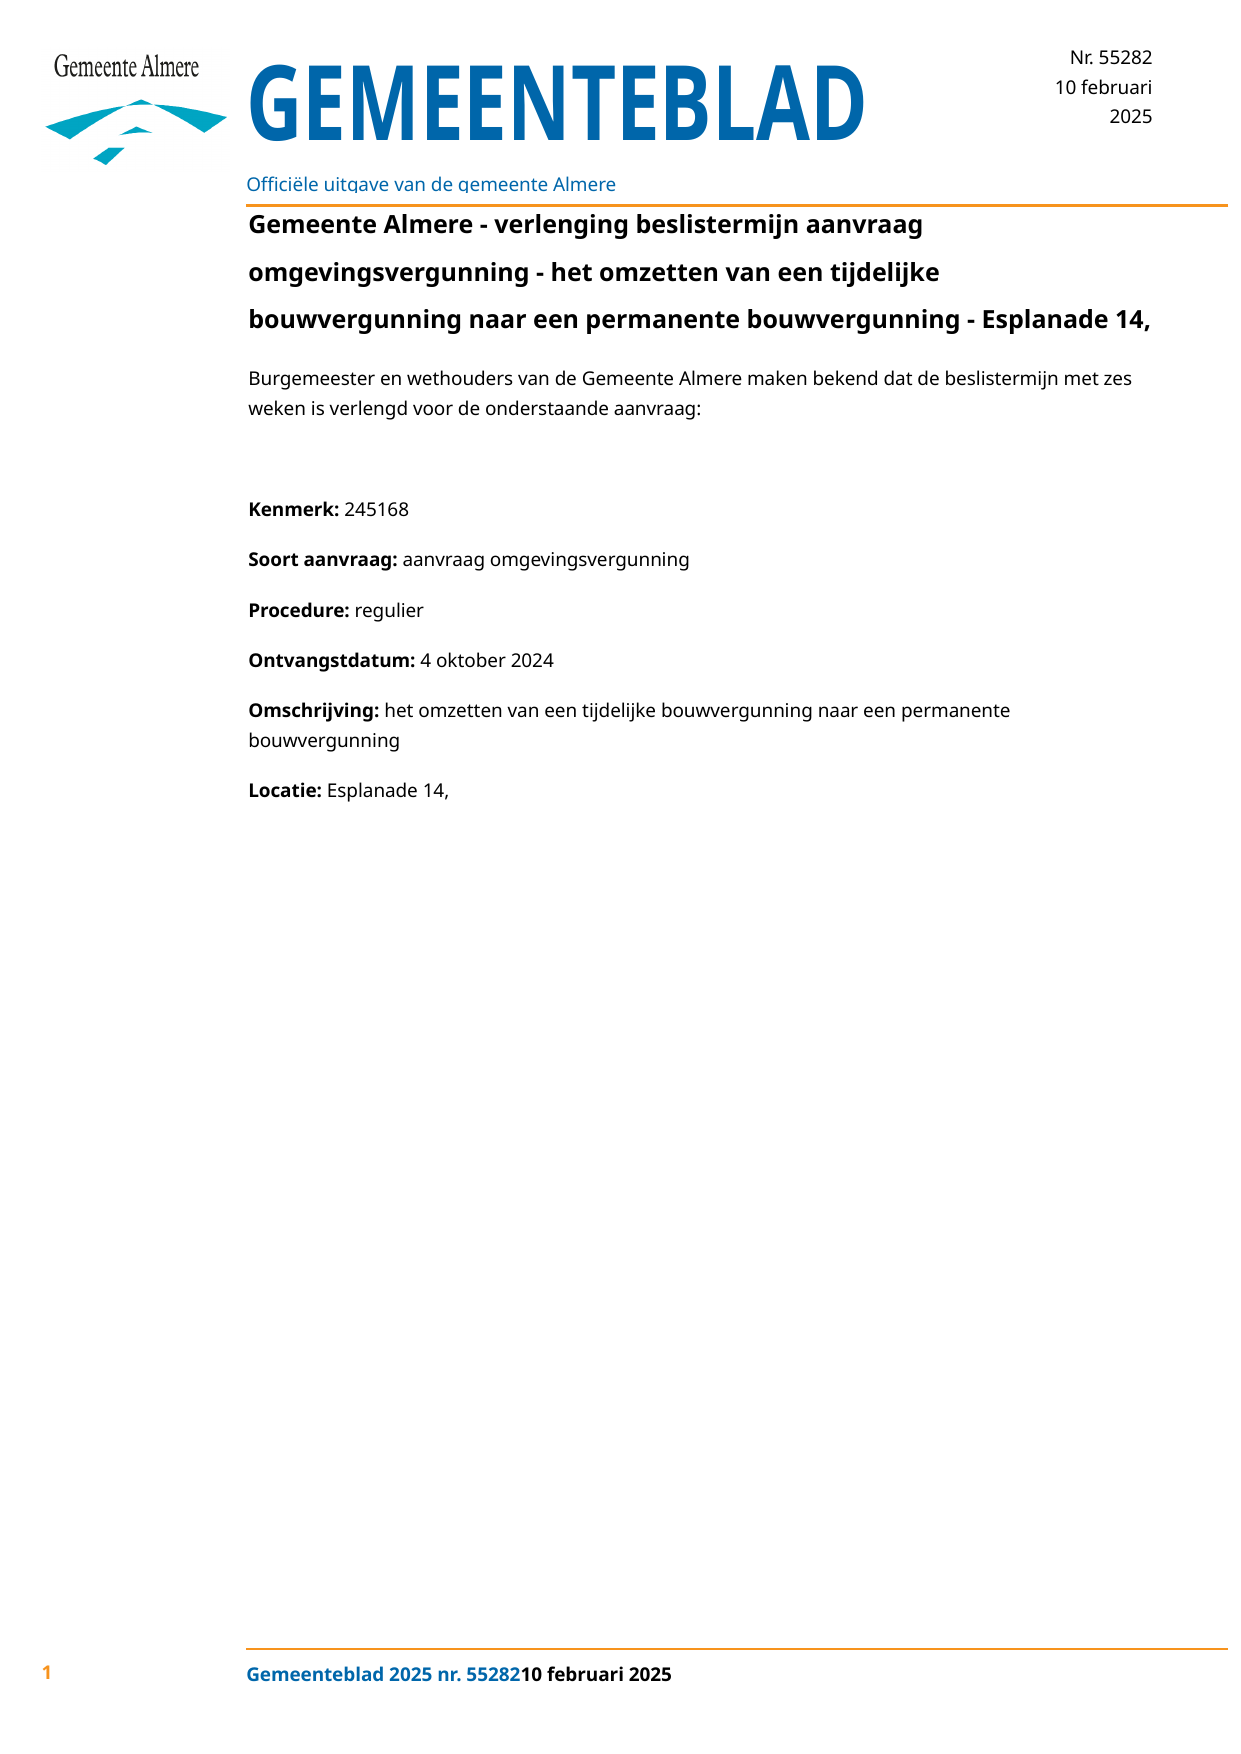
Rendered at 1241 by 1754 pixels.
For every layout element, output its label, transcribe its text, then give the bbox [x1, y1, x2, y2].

text Locatie: Esplanade 14, [248, 778, 1152, 803]
picture [41, 47, 231, 172]
text Burgemeester en wethouders van de Gemeente Almere maken bekend dat de beslistermijn met zes weken is verlengd voor de onderstaande aanvraag: [248, 366, 1152, 421]
text Soort aanvraag: aanvraag omgevingsvergunning [248, 546, 1152, 572]
text Procedure: regulier [248, 597, 1152, 622]
text Kenmerk: 245168 [248, 496, 1152, 522]
text Omschrijving: het omzetten van een tijdelijke bouwvergunning naar een permanente bouwvergunning [248, 698, 1152, 753]
text Gemeente Almere - verlenging beslistermijn aanvraag omgevingsvergunning - het omzetten van een tijdelijke bouwvergunning naar een permanente bouwvergunning - Esplanade 14, [248, 207, 1152, 336]
text Ontvangstdatum: 4 oktober 2024 [248, 647, 1152, 673]
